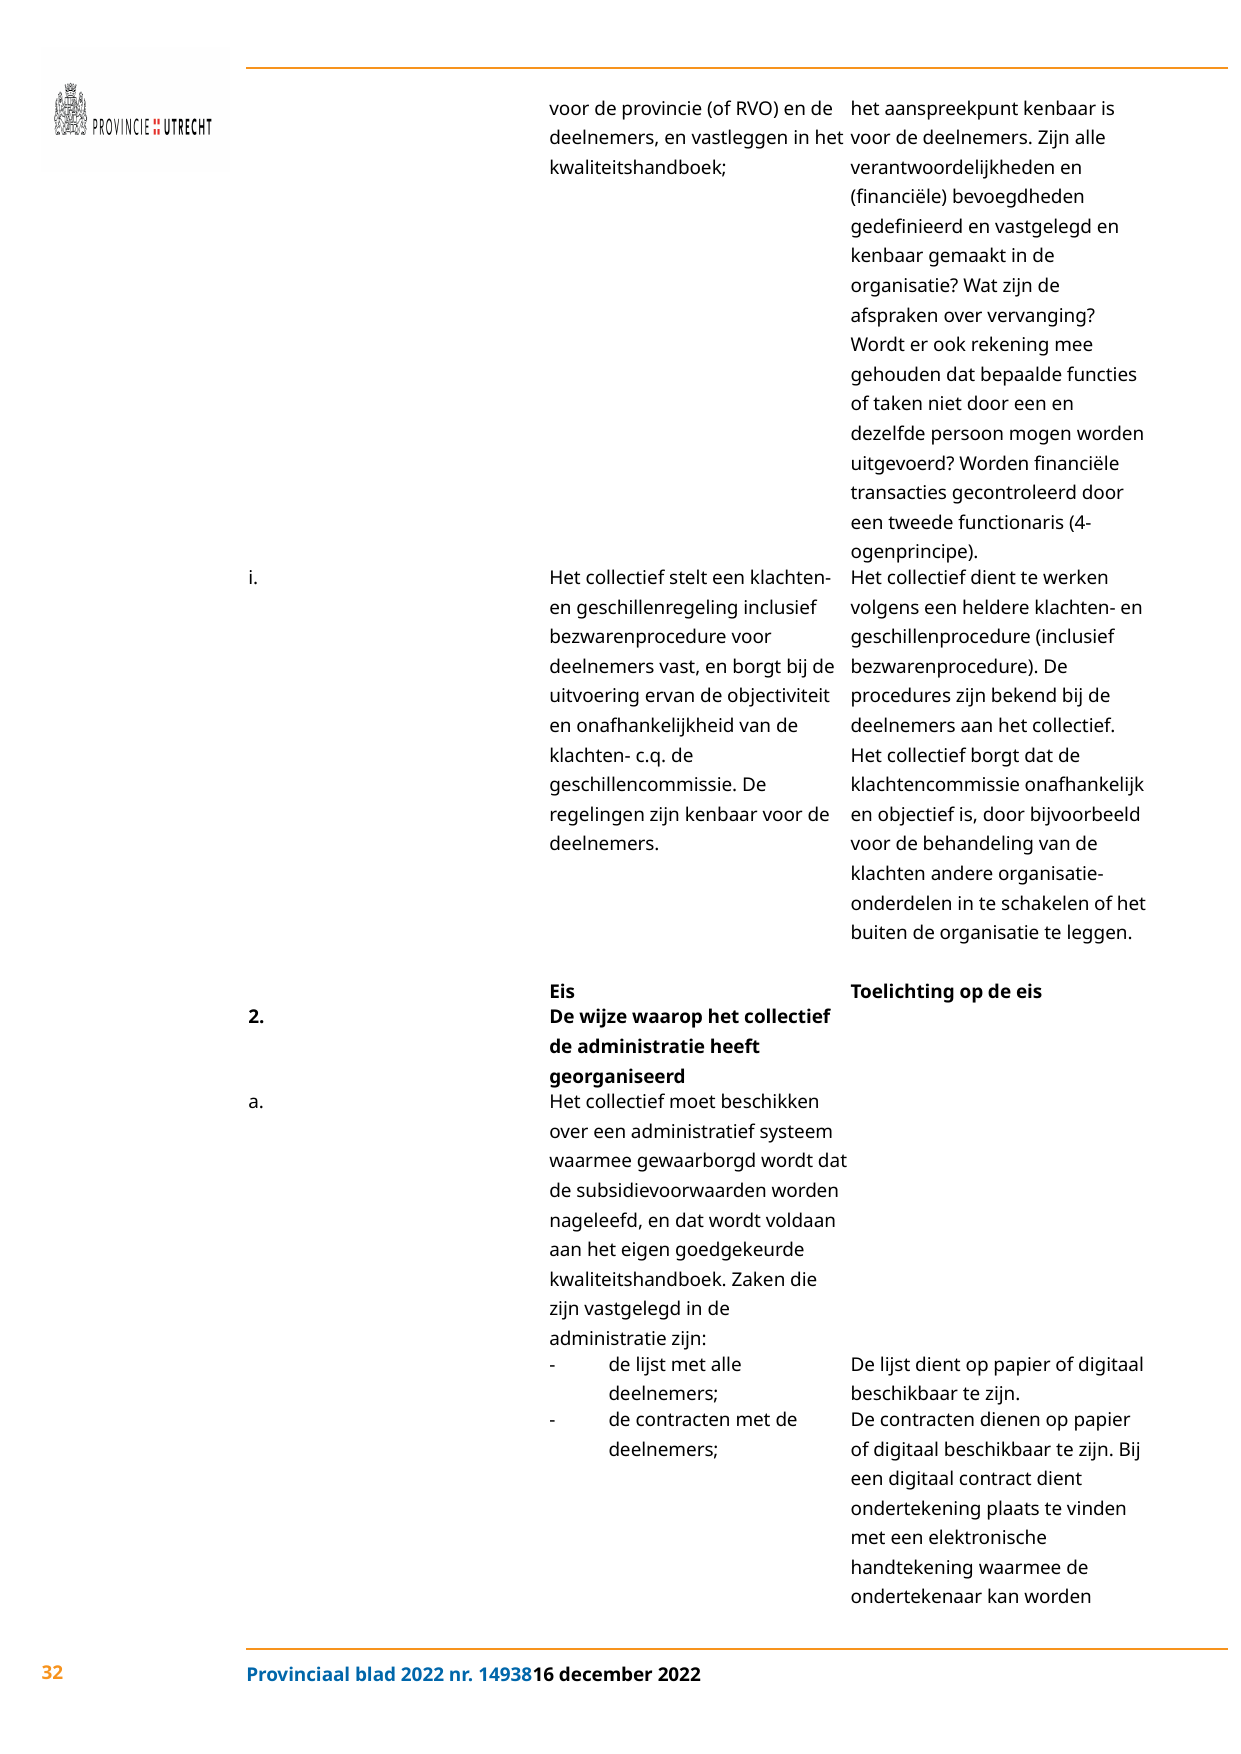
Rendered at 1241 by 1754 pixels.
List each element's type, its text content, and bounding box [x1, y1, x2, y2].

table_cell a. [248, 1089, 549, 1351]
table_cell de contracten met de deelnemers; [549, 1406, 850, 1609]
table_cell i. [248, 564, 549, 945]
table_cell De wijze waarop het collectief de administratie heeft georganiseerd [549, 1004, 850, 1088]
table_cell [248, 1351, 549, 1406]
table_cell 2. [248, 1004, 549, 1088]
table_header [248, 978, 549, 1004]
table_header Eis [549, 978, 850, 1004]
table_cell [850, 1004, 1152, 1088]
table_cell [248, 95, 549, 564]
table_cell De contracten dienen op papier of digitaal beschikbaar te zijn. Bij een digitaal contract dient ondertekening plaats te vinden met een elektronische handtekening waarmee de ondertekenaar kan worden [850, 1406, 1152, 1609]
table_cell [850, 1089, 1152, 1351]
table_cell voor de provincie (of RVO) en de deelnemers, en vastleggen in het kwaliteitshandboek; [549, 95, 850, 564]
table_cell Het collectief stelt een klachten- en geschillenregeling inclusief bezwarenprocedure voor deelnemers vast, en borgt bij de uitvoering ervan de objectiviteit en onafhankelijkheid van de klachten- c.q. de geschillencommissie. De regelingen zijn kenbaar voor de deelnemers. [549, 564, 850, 945]
table_header Toelichting op de eis [850, 978, 1152, 1004]
table_cell Het collectief moet beschikken over een administratief systeem waarmee gewaarborgd wordt dat de subsidievoorwaarden worden nageleefd, en dat wordt voldaan aan het eigen goedgekeurde kwaliteitshandboek. Zaken die zijn vastgelegd in de administratie zijn: [549, 1089, 850, 1351]
table_cell De lijst dient op papier of digitaal beschikbaar te zijn. [850, 1351, 1152, 1406]
table_cell het aanspreekpunt kenbaar is voor de deelnemers. Zijn alle verantwoordelijkheden en (financiële) bevoegdheden gedefinieerd en vastgelegd en kenbaar gemaakt in de organisatie? Wat zijn de afspraken over vervanging? Wordt er ook rekening mee gehouden dat bepaalde functies of taken niet door een en dezelfde persoon mogen worden uitgevoerd? Worden financiële transacties gecontroleerd door een tweede functionaris (4-ogenprincipe). [850, 95, 1152, 564]
table_cell [248, 1406, 549, 1609]
table_cell Het collectief dient te werken volgens een heldere klachten- en geschillenprocedure (inclusief bezwarenprocedure). De procedures zijn bekend bij de deelnemers aan het collectief. Het collectief borgt dat de klachtencommissie onafhankelijk en objectief is, door bijvoorbeeld voor de behandeling van de klachten andere organisatie-onderdelen in te schakelen of het buiten de organisatie te leggen. [850, 564, 1152, 945]
picture [41, 47, 231, 172]
table_cell de lijst met alle deelnemers; [549, 1351, 850, 1406]
